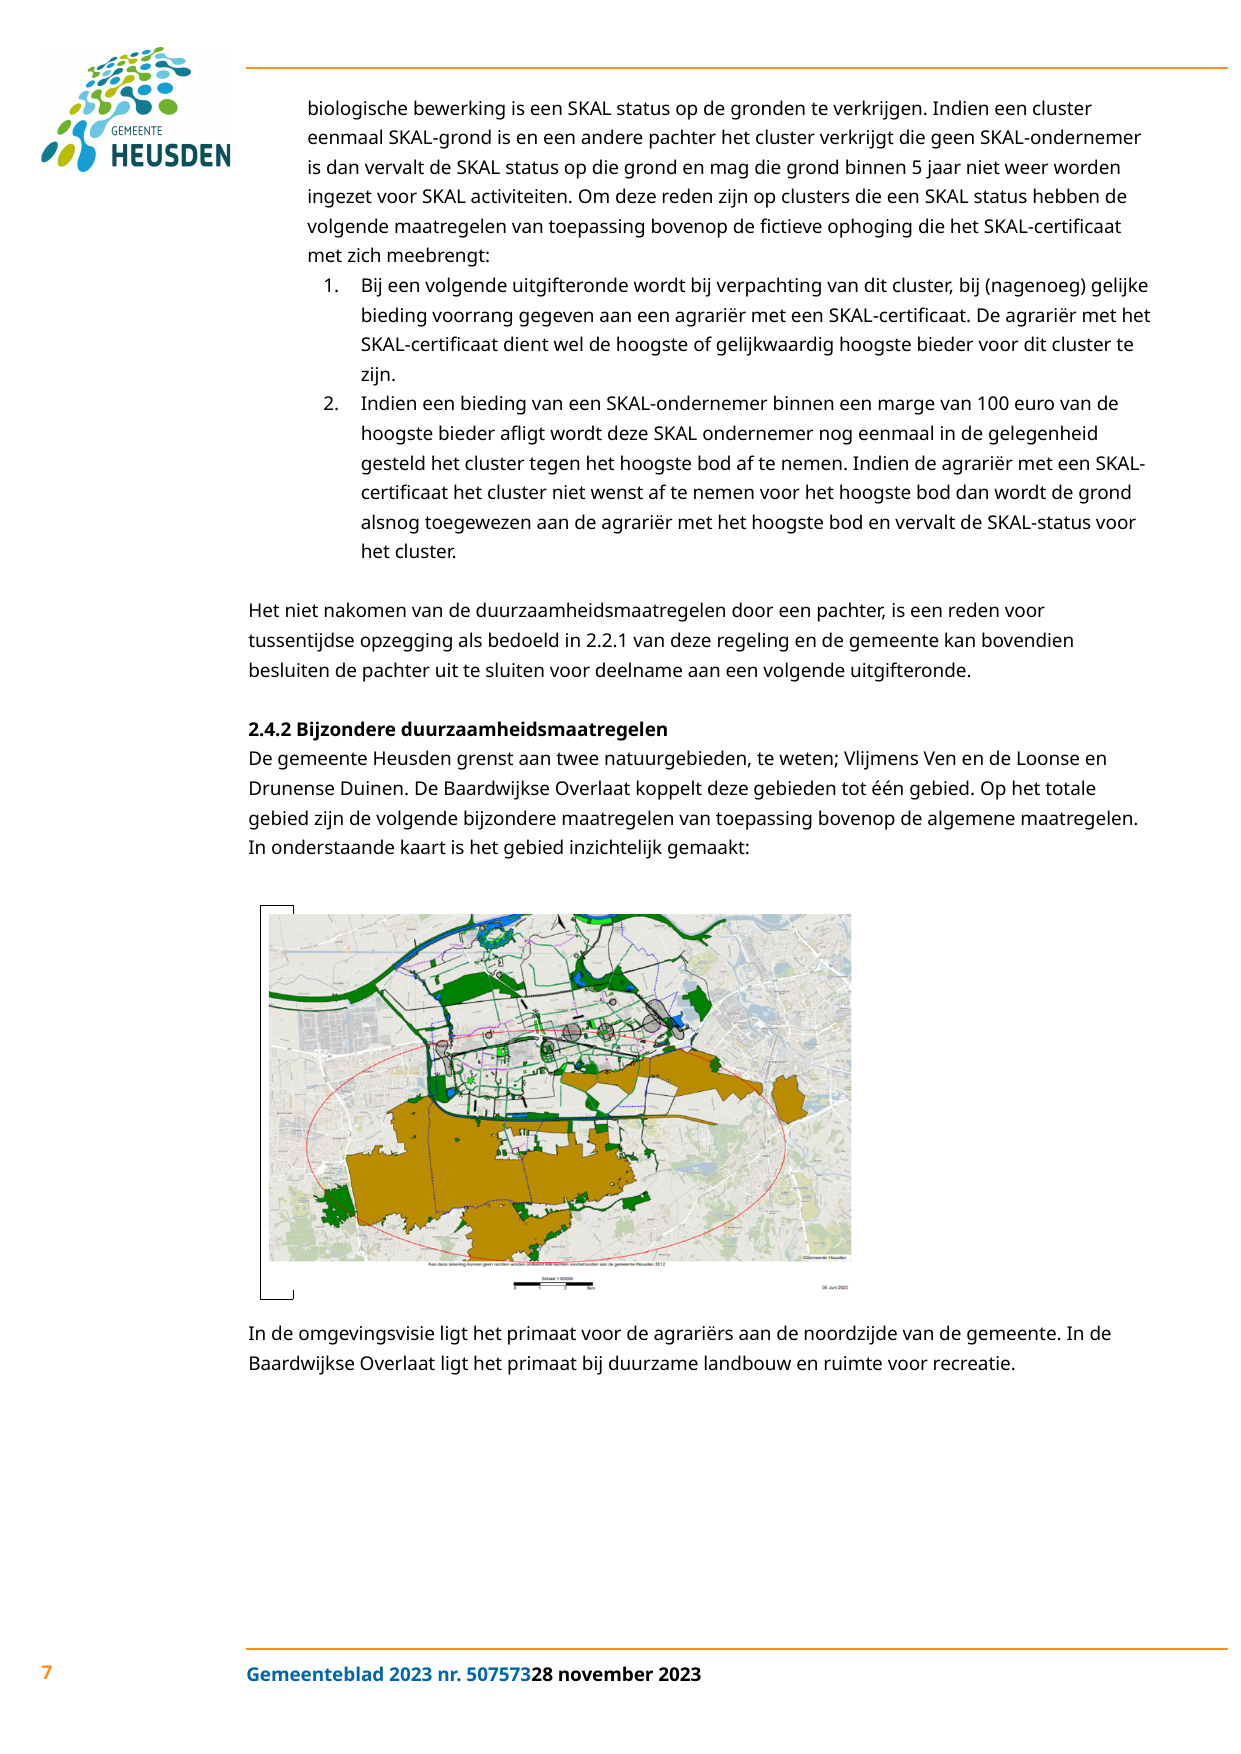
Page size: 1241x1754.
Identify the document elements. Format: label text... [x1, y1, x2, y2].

picture [268, 914, 860, 1290]
list biologische bewerking is een SKAL status op de gronden te verkrijgen. Indien een cluster eenmaal SKAL-grond is en een andere pachter het cluster verkrijgt die geen SKAL-ondernemer is dan vervalt de SKAL status op die grond en mag die grond binnen 5 jaar niet weer worden ingezet voor SKAL activiteiten. Om deze reden zijn op clusters die een SKAL status hebben de volgende maatregelen van toepassing bovenop de fictieve ophoging die het SKAL-certificaat met zich meebrengt: [248, 95, 1152, 268]
text 2.4.2 Bijzondere duurzaamheidsmaatregelen [248, 716, 1152, 742]
text Het niet nakomen van de duurzaamheidsmaatregelen door een pachter, is een reden voor tussentijdse opzegging als bedoeld in 2.2.1 van deze regeling en de gemeente kan bovendien besluiten de pachter uit te sluiten voor deelname aan een volgende uitgifteronde. [248, 598, 1152, 683]
list Bij een volgende uitgifteronde wordt bij verpachting van dit cluster, bij (nagenoeg) gelijke bieding voorrang gegeven aan een agrariër met een SKAL-certificaat. De agrariër met het SKAL-certificaat dient wel de hoogste of gelijkwaardig hoogste bieder voor dit cluster te zijn. [323, 272, 1152, 387]
list Indien een bieding van een SKAL-ondernemer binnen een marge van 100 euro van de hoogste bieder afligt wordt deze SKAL ondernemer nog eenmaal in de gelegenheid gesteld het cluster tegen het hoogste bod af te nemen. Indien de agrariër met een SKAL-certificaat het cluster niet wenst af te nemen voor het hoogste bod dan wordt de grond alsnog toegewezen aan de agrariër met het hoogste bod en vervalt de SKAL-status voor het cluster. [323, 391, 1152, 564]
text In onderstaande kaart is het gebied inzichtelijk gemaakt: [248, 834, 1152, 860]
picture [41, 47, 231, 172]
text De gemeente Heusden grenst aan twee natuurgebieden, te weten; Vlijmens Ven en de Loonse en Drunense Duinen. De Baardwijkse Overlaat koppelt deze gebieden tot één gebied. Op het totale gebied zijn de volgende bijzondere maatregelen van toepassing bovenop de algemene maatregelen. [248, 746, 1152, 831]
text In de omgevingsvisie ligt het primaat voor de agrariërs aan de noordzijde van de gemeente. In de Baardwijkse Overlaat ligt het primaat bij duurzame landbouw en ruimte voor recreatie. [248, 1320, 1152, 1376]
